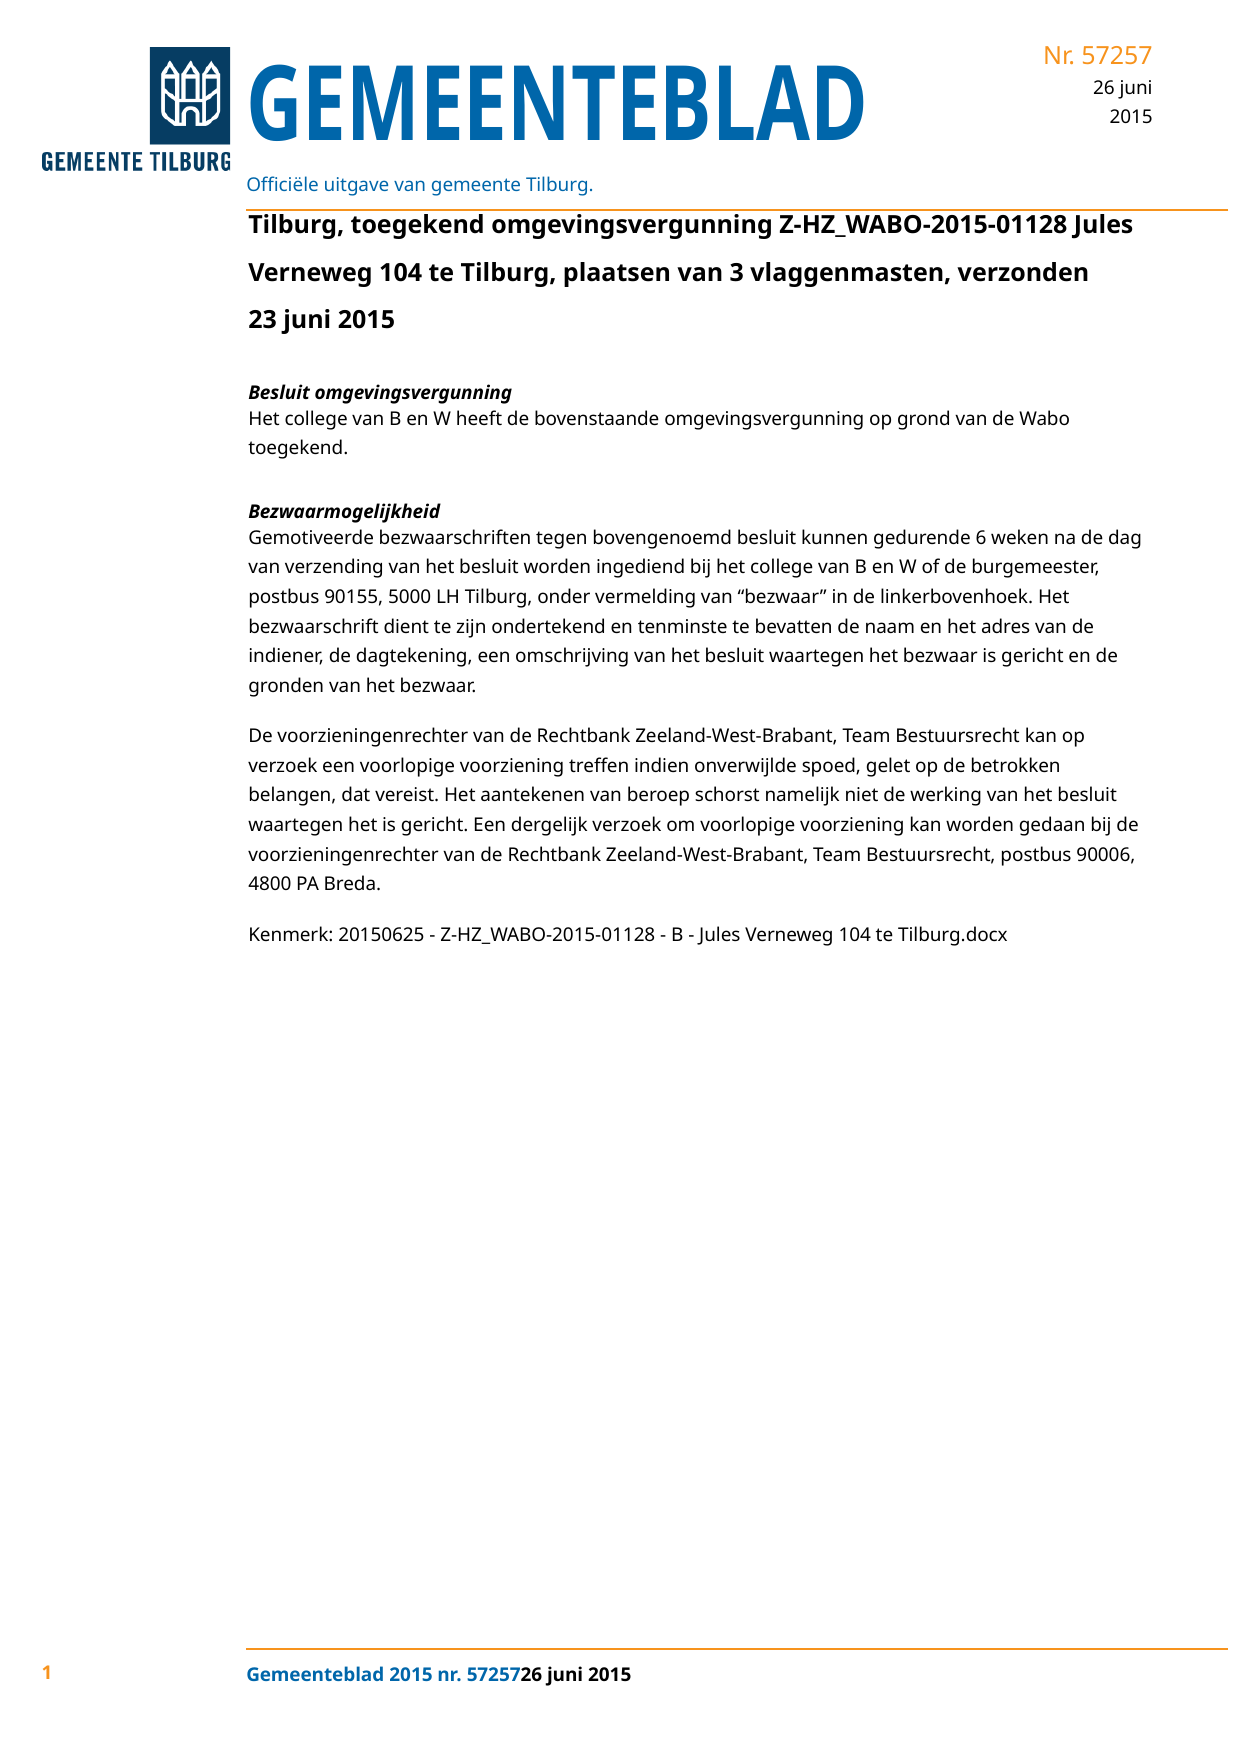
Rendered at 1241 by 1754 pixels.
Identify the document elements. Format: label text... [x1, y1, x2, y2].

picture [41, 47, 231, 172]
text Het college van B en W heeft de bovenstaande omgevingsvergunning op grond van de Wabo toegekend. [248, 405, 1152, 460]
text Besluit omgevingsvergunning [248, 379, 1152, 405]
text Bezwaarmogelijkheid [248, 498, 1152, 524]
text Gemotiveerde bezwaarschriften tegen bovengenoemd besluit kunnen gedurende 6 weken na de dag van verzending van het besluit worden ingediend bij het college van B en W of de burgemeester, postbus 90155, 5000 LH Tilburg, onder vermelding van “bezwaar” in de linkerbovenhoek. Het bezwaarschrift dient te zijn ondertekend en tenminste te bevatten de naam en het adres van de indiener, de dagtekening, een omschrijving van het besluit waartegen het bezwaar is gericht en de gronden van het bezwaar. [248, 524, 1152, 698]
text Kenmerk: 20150625 - Z-HZ_WABO-2015-01128 - B - Jules Verneweg 104 te Tilburg.docx [248, 921, 1152, 946]
text De voorzieningenrechter van de Rechtbank Zeeland-West-Brabant, Team Bestuursrecht kan op verzoek een voorlopige voorziening treffen indien onverwijlde spoed, gelet op de betrokken belangen, dat vereist. Het aantekenen van beroep schorst namelijk niet de werking van het besluit waartegen het is gericht. Een dergelijk verzoek om voorlopige voorziening kan worden gedaan bij de voorzieningenrechter van de Rechtbank Zeeland-West-Brabant, Team Bestuursrecht, postbus 90006, 4800 PA Breda. [248, 722, 1152, 896]
text Tilburg, toegekend omgevingsvergunning Z-HZ_WABO-2015-01128 Jules Verneweg 104 te Tilburg, plaatsen van 3 vlaggenmasten, verzonden 23 juni 2015 [248, 211, 1152, 336]
